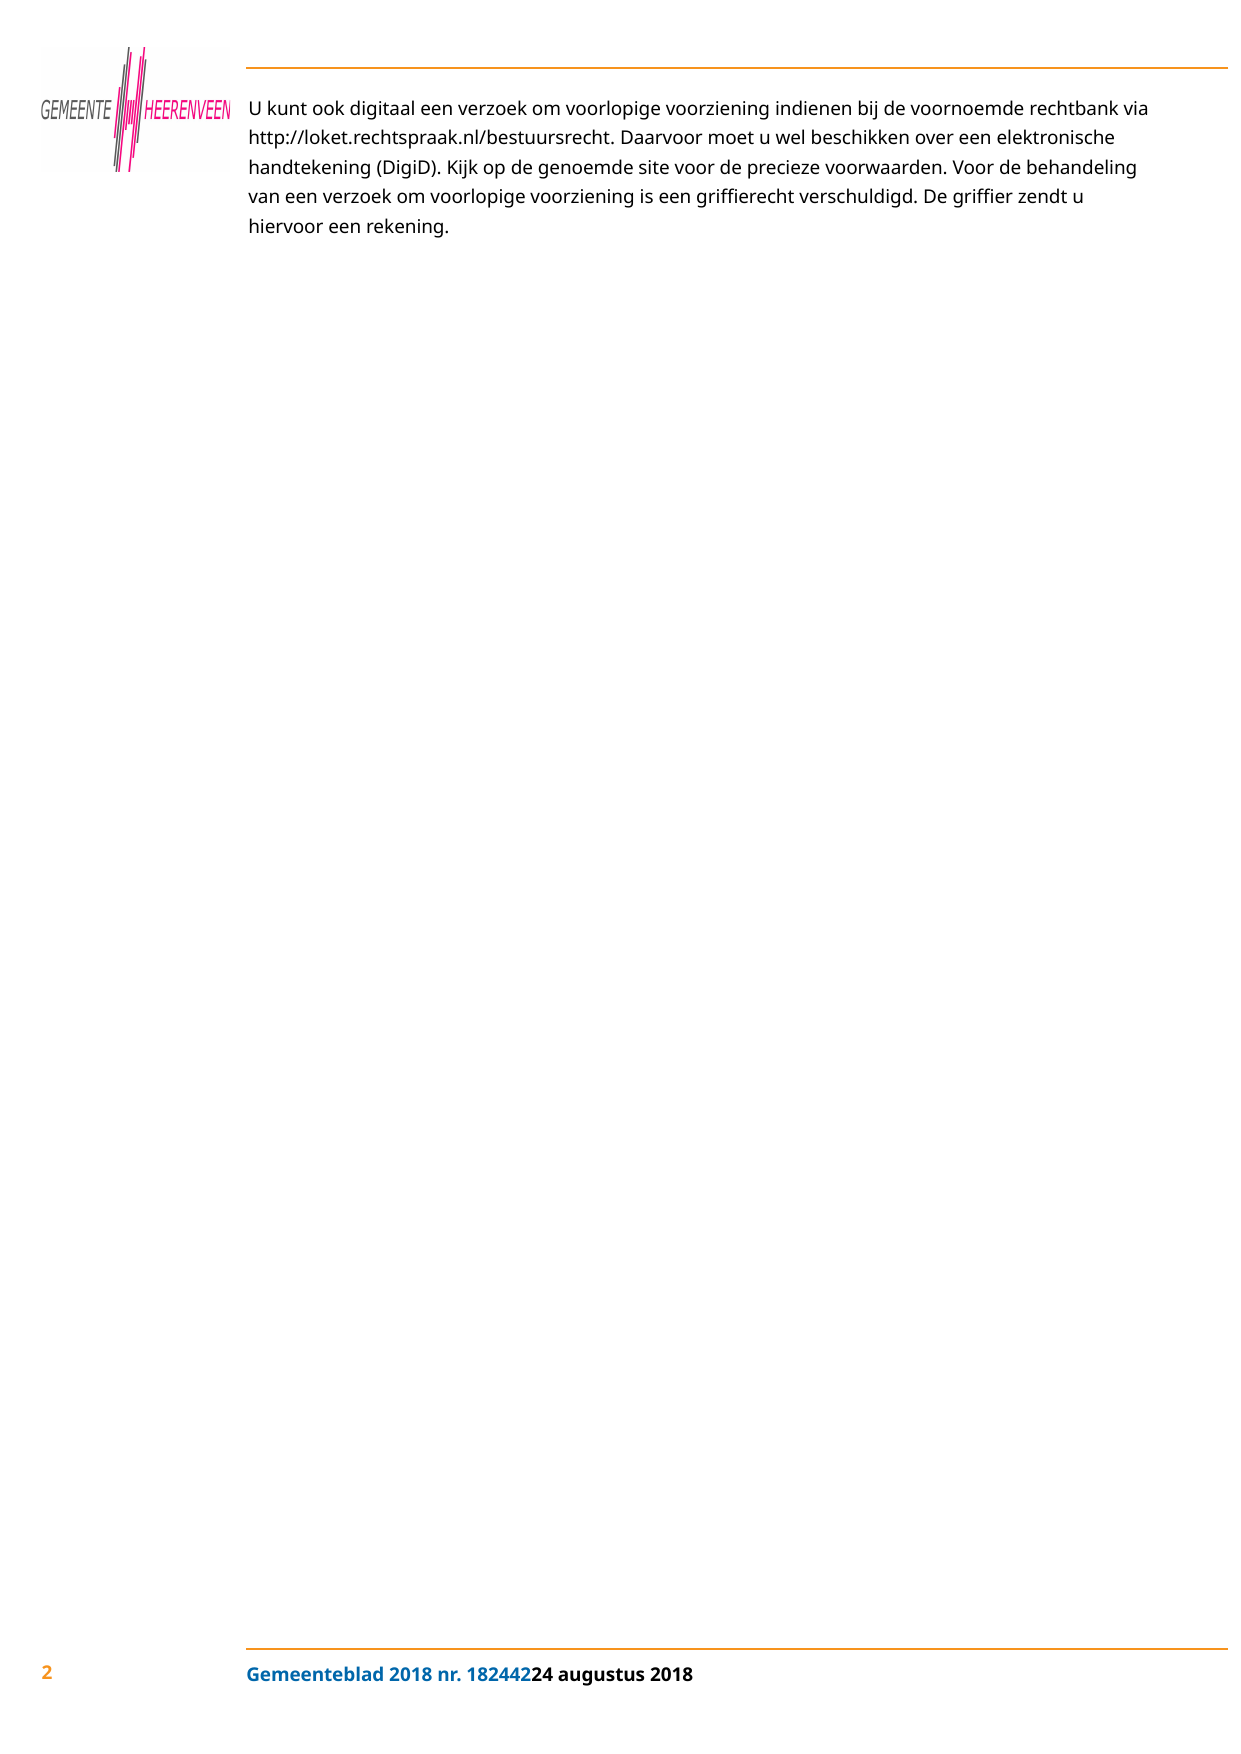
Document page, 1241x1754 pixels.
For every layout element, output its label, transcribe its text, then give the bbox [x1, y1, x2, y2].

text U kunt ook digitaal een verzoek om voorlopige voorziening indienen bij de voornoemde rechtbank via http://loket.rechtspraak.nl/bestuursrecht. Daarvoor moet u wel beschikken over een elektronische handtekening (DigiD). Kijk op de genoemde site voor de precieze voorwaarden. Voor de behandeling van een verzoek om voorlopige voorziening is een griffierecht verschuldigd. De griffier zendt u hiervoor een rekening. [248, 95, 1152, 239]
picture [41, 47, 231, 172]
